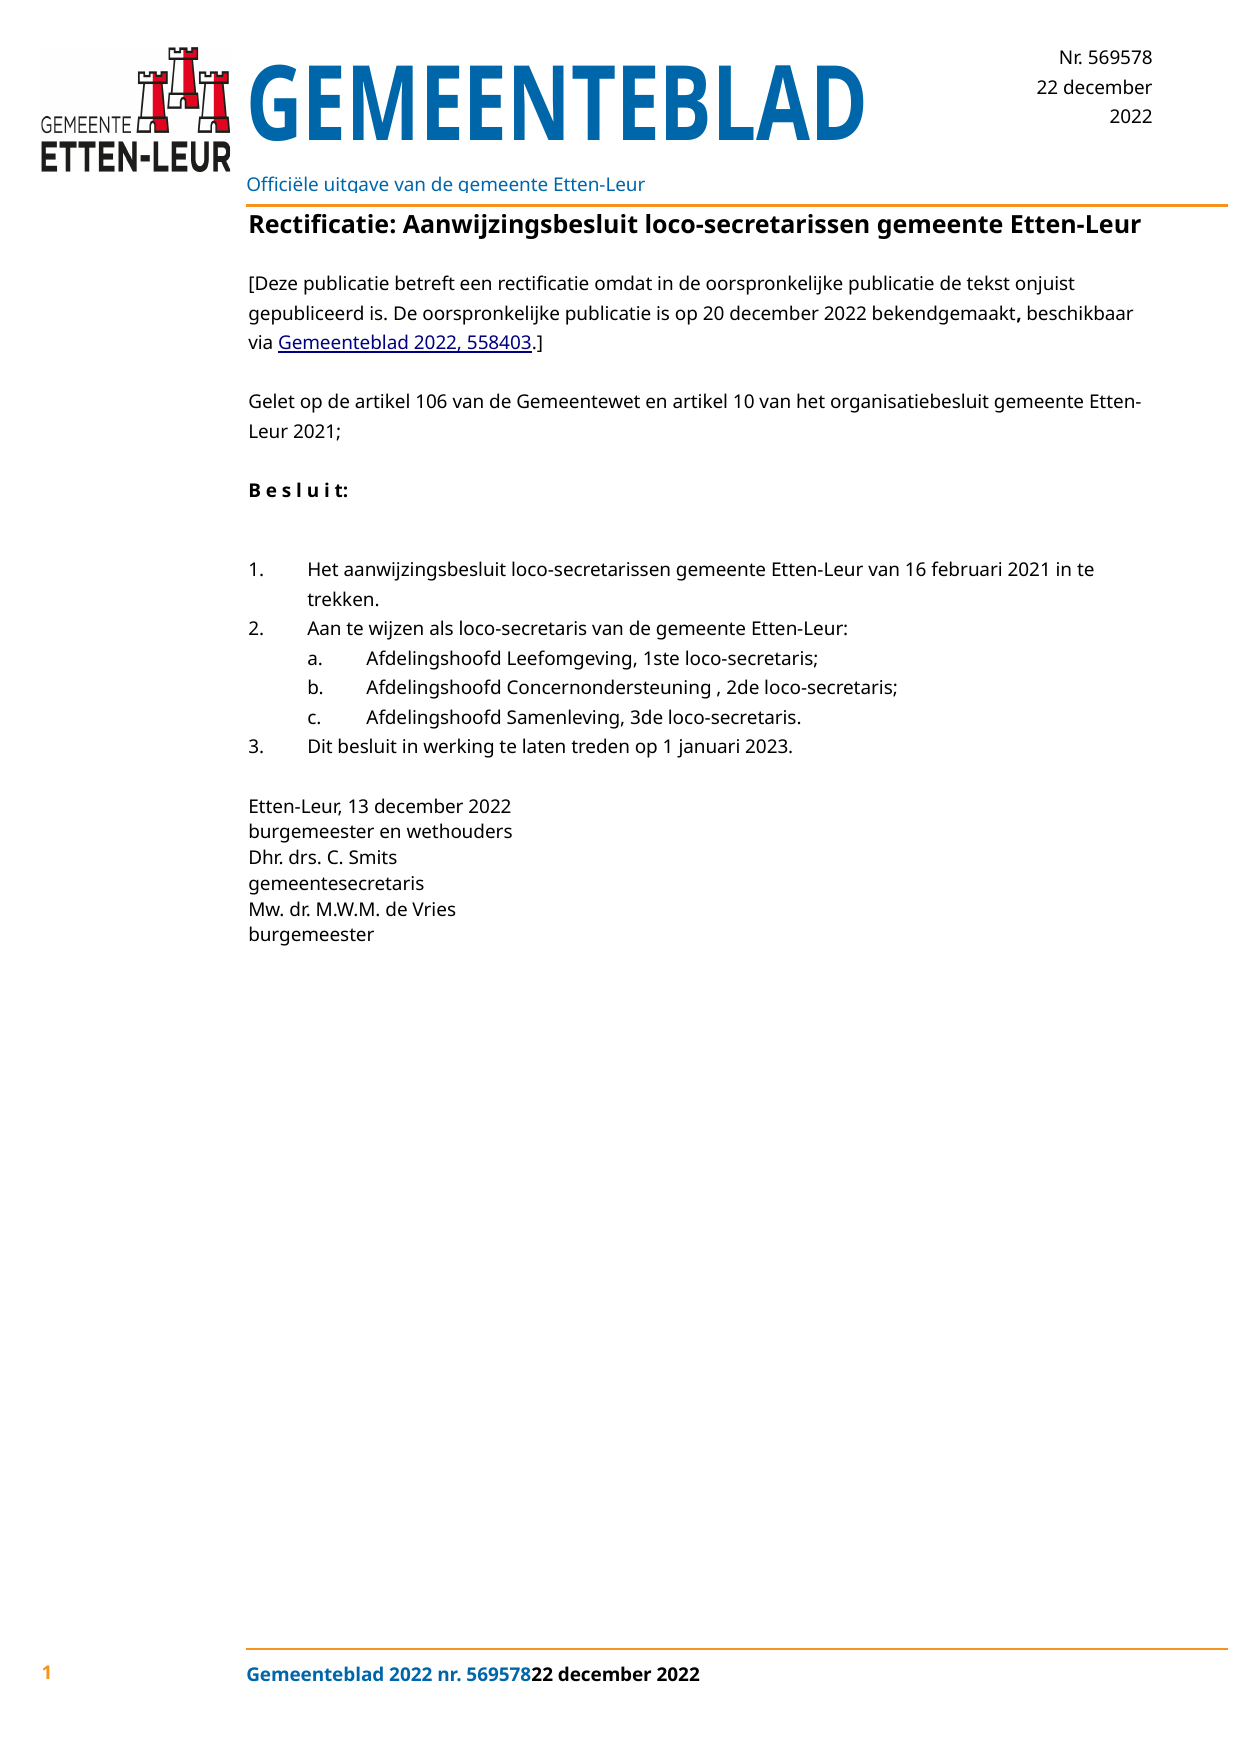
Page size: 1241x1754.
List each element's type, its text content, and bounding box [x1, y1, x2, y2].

text [Deze publicatie betreft een rectificatie omdat in de oorspronkelijke publicatie de tekst onjuist gepubliceerd is. De oorspronkelijke publicatie is op 20 december 2022 bekendgemaakt, beschikbaar via Gemeenteblad 2022, 558403.] [248, 270, 1152, 355]
text burgemeester en wethouders [248, 819, 1152, 844]
text Etten-Leur, 13 december 2022 [248, 793, 1152, 819]
text Dhr. drs. C. Smits [248, 844, 1152, 870]
text Mw. dr. M.W.M. de Vries [248, 896, 1152, 922]
list Dit besluit in werking te laten treden op 1 januari 2023. [248, 734, 1152, 759]
list Aan te wijzen als loco-secretaris van de gemeente Etten-Leur: [248, 615, 1152, 641]
list Het aanwijzingsbesluit loco-secretarissen gemeente Etten-Leur van 16 februari 2021 in te trekken. [248, 556, 1152, 612]
list Afdelingshoofd Samenleving, 3de loco-secretaris. [307, 704, 1152, 730]
text Rectificatie: Aanwijzingsbesluit loco-secretarissen gemeente Etten-Leur [248, 207, 1152, 241]
text gemeentesecretaris [248, 870, 1152, 896]
text Gelet op de artikel 106 van de Gemeentewet en artikel 10 van het organisatiebesluit gemeente Etten-Leur 2021; [248, 389, 1152, 444]
list Afdelingshoofd Concernondersteuning , 2de loco-secretaris; [307, 674, 1152, 700]
list Afdelingshoofd Leefomgeving, 1ste loco-secretaris; [307, 645, 1152, 671]
text burgemeester [248, 922, 1152, 947]
picture [41, 47, 231, 172]
text B e s l u i t: [248, 477, 1152, 503]
